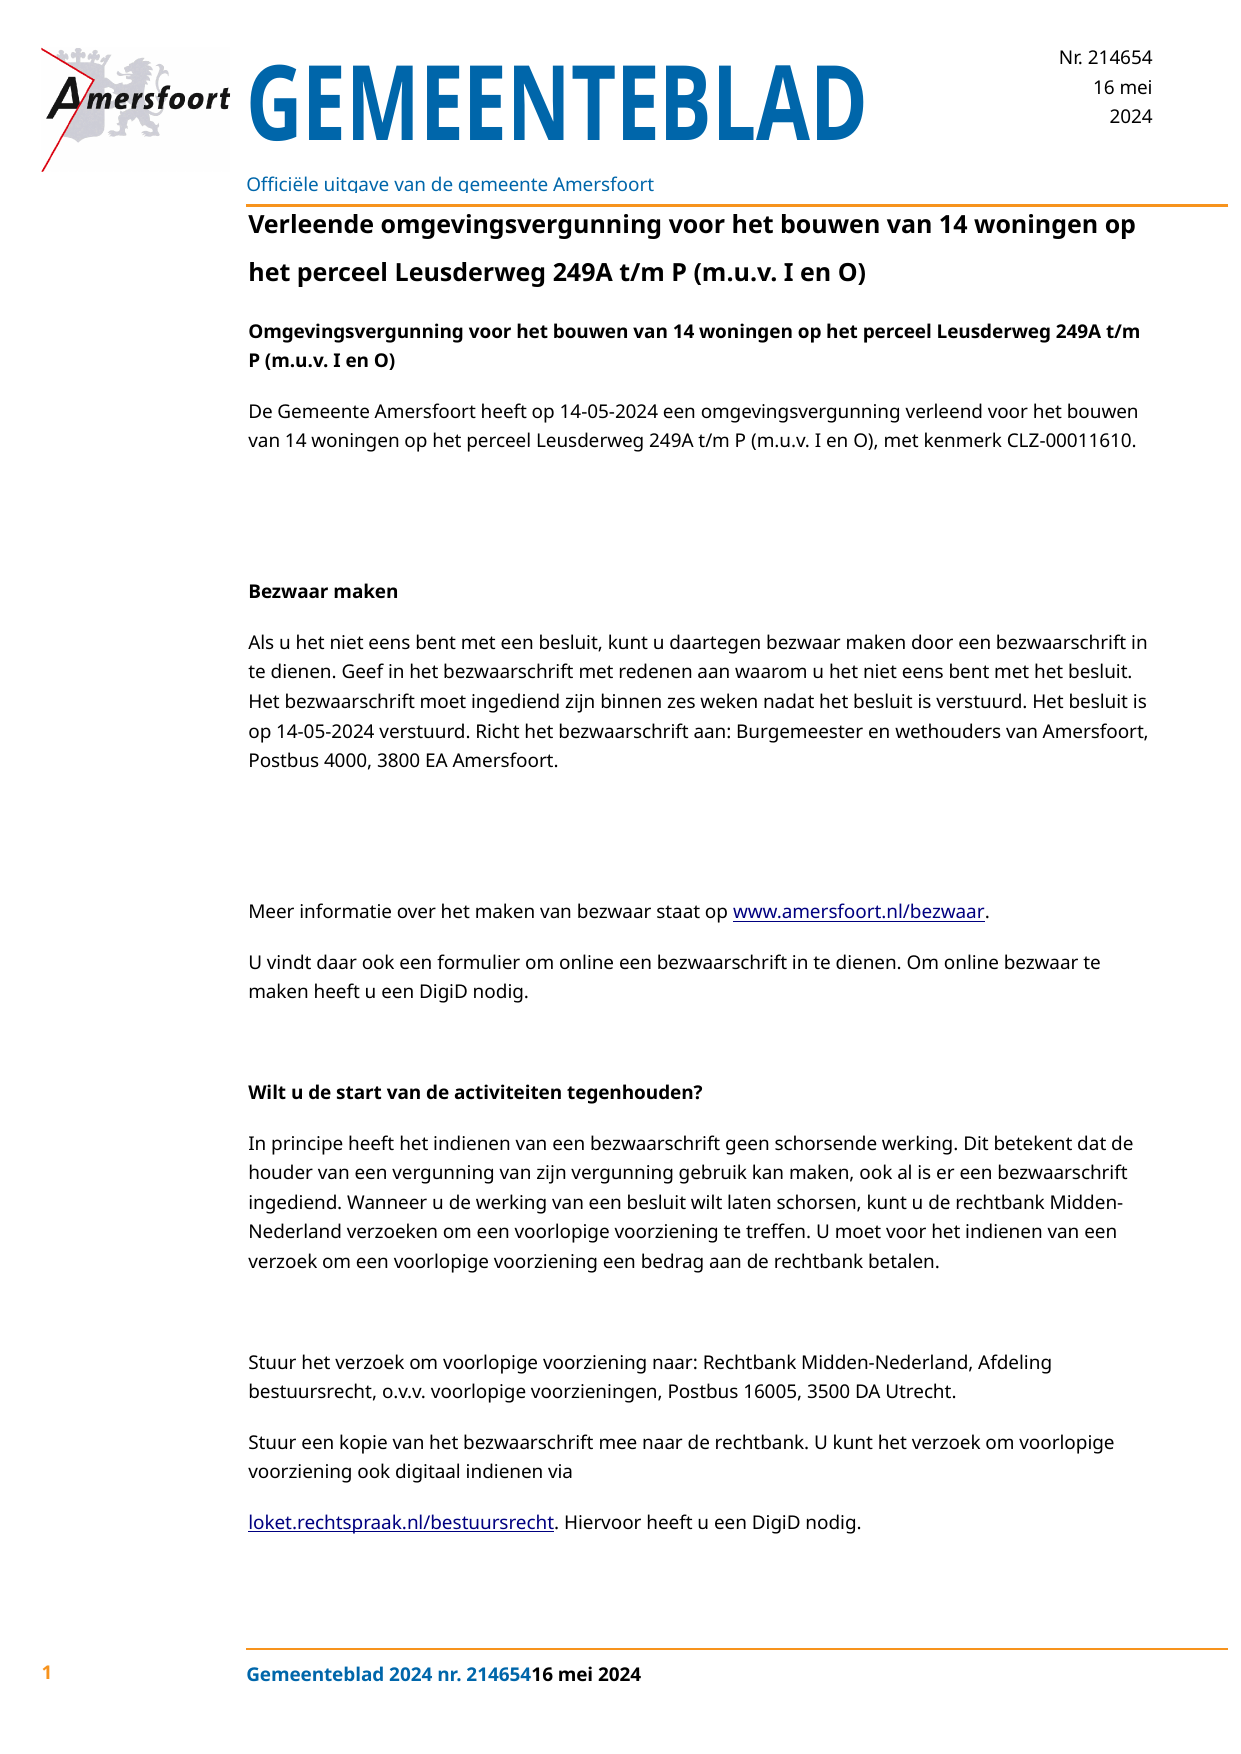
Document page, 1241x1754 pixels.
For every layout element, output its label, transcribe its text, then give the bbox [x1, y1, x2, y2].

text Omgevingsvergunning voor het bouwen van 14 woningen op het perceel Leusderweg 249A t/m P (m.u.v. I en O) [248, 318, 1152, 373]
text Wilt u de start van de activiteiten tegenhouden? [248, 1079, 1152, 1105]
text In principe heeft het indienen van een bezwaarschrift geen schorsende werking. Dit betekent dat de houder van een vergunning van zijn vergunning gebruik kan maken, ook al is er een bezwaarschrift ingediend. Wanneer u de werking van een besluit wilt laten schorsen, kunt u de rechtbank Midden-Nederland verzoeken om een voorlopige voorziening te treffen. U moet voor het indienen van een verzoek om een voorlopige voorziening een bedrag aan de rechtbank betalen. [248, 1130, 1152, 1274]
text loket.rechtspraak.nl/bestuursrecht. Hiervoor heeft u een DigiD nodig. [248, 1509, 1152, 1535]
text U vindt daar ook een formulier om online een bezwaarschrift in te dienen. Om online bezwaar te maken heeft u een DigiD nodig. [248, 949, 1152, 1004]
text Verleende omgevingsvergunning voor het bouwen van 14 woningen op het perceel Leusderweg 249A t/m P (m.u.v. I en O) [248, 207, 1152, 288]
picture [41, 47, 231, 172]
text Stuur een kopie van het bezwaarschrift mee naar de rechtbank. U kunt het verzoek om voorlopige voorziening ook digitaal indienen via [248, 1429, 1152, 1484]
text De Gemeente Amersfoort heeft op 14-05-2024 een omgevingsvergunning verleend voor het bouwen van 14 woningen op het perceel Leusderweg 249A t/m P (m.u.v. I en O), met kenmerk CLZ-00011610. [248, 398, 1152, 453]
text Meer informatie over het maken van bezwaar staat op www.amersfoort.nl/bezwaar. [248, 899, 1152, 924]
text Als u het niet eens bent met een besluit, kunt u daartegen bezwaar maken door een bezwaarschrift in te dienen. Geef in het bezwaarschrift met redenen aan waarom u het niet eens bent met het besluit. Het bezwaarschrift moet ingediend zijn binnen zes weken nadat het besluit is verstuurd. Het besluit is op 14-05-2024 verstuurd. Richt het bezwaarschrift aan: Burgemeester en wethouders van Amersfoort, Postbus 4000, 3800 EA Amersfoort. [248, 629, 1152, 773]
text Stuur het verzoek om voorlopige voorziening naar: Rechtbank Midden-Nederland, Afdeling bestuursrecht, o.v.v. voorlopige voorzieningen, Postbus 16005, 3500 DA Utrecht. [248, 1349, 1152, 1404]
text Bezwaar maken [248, 579, 1152, 604]
